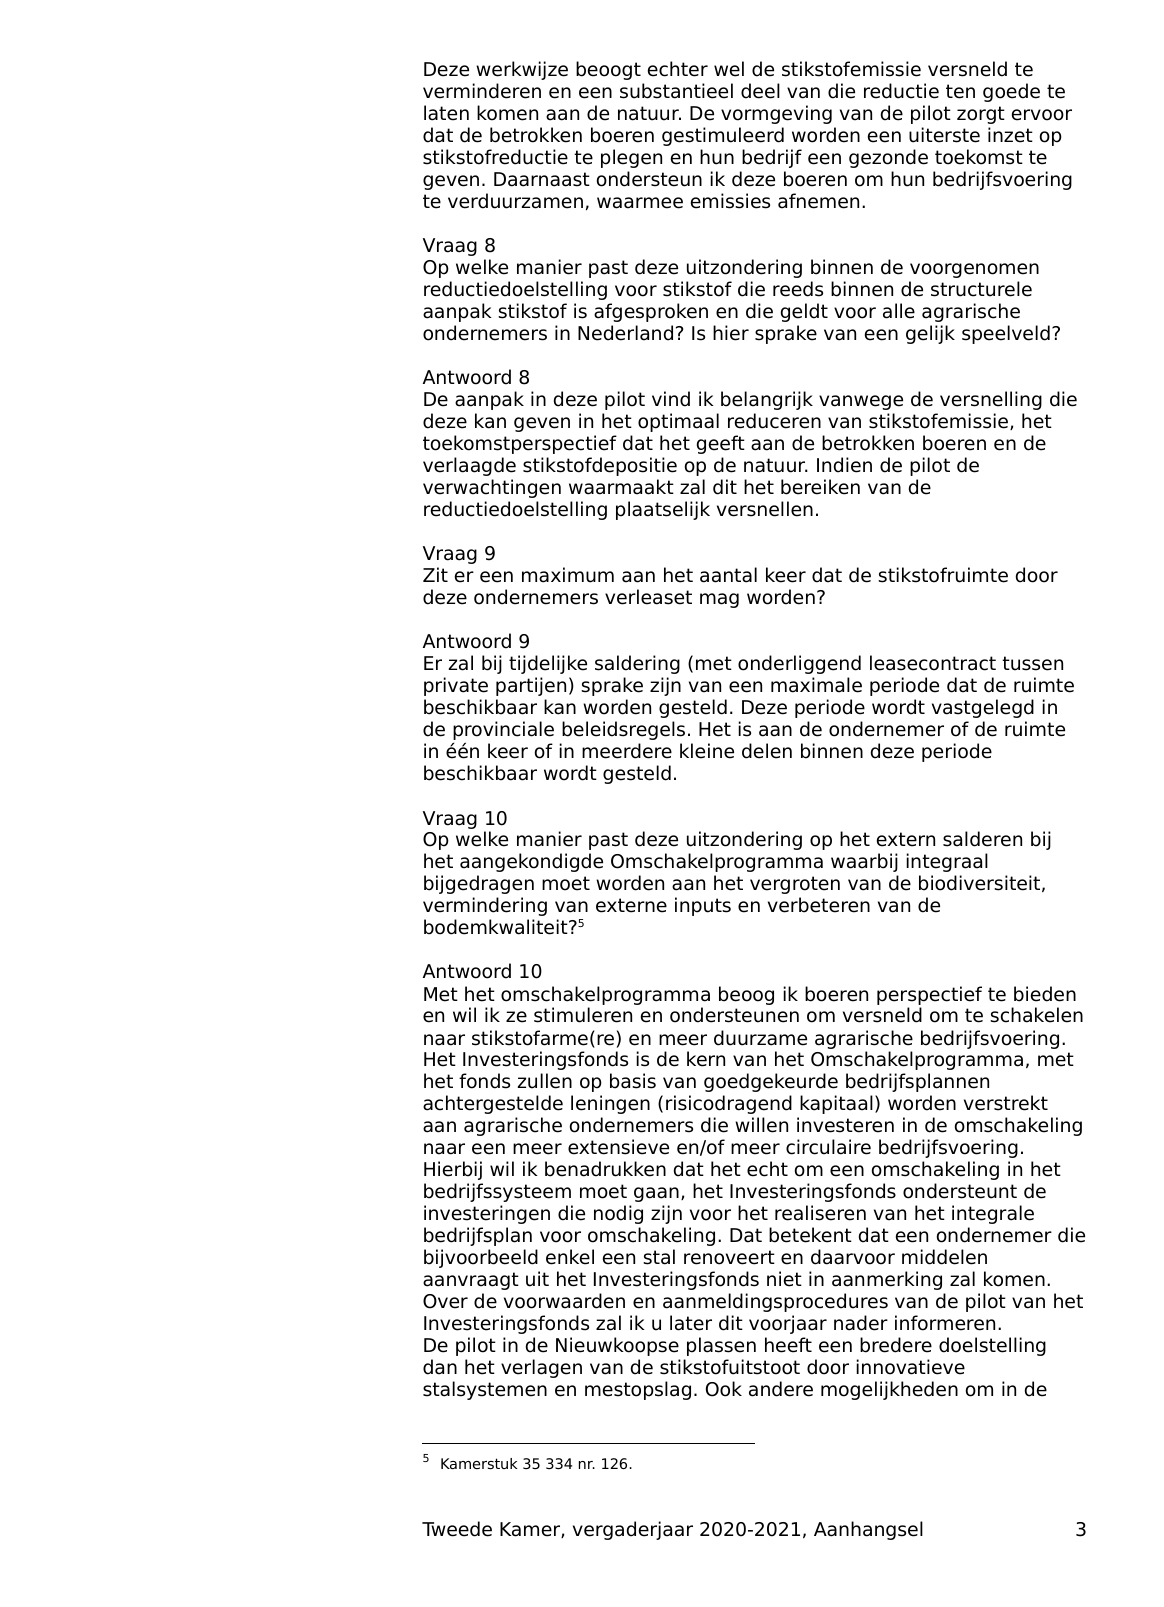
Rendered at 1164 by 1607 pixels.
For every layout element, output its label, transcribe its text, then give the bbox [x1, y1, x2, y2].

text Met het omschakelprogramma beoog ik boeren perspectief te bieden en wil ik ze stimuleren en ondersteunen om versneld om te schakelen naar stikstofarme(re) en meer duurzame agrarische bedrijfsvoering. [422, 983, 1087, 1049]
text Deze werkwijze beoogt echter wel de stikstofemissie versneld te verminderen en een substantieel deel van die reductie ten goede te laten komen aan de natuur. De vormgeving van de pilot zorgt ervoor dat de betrokken boeren gestimuleerd worden een uiterste inzet op stikstofreductie te plegen en hun bedrijf een gezonde toekomst te geven. Daarnaast ondersteun ik deze boeren om hun bedrijfsvoering te verduurzamen, waarmee emissies afnemen. [422, 59, 1087, 213]
text De aanpak in deze pilot vind ik belangrijk vanwege de versnelling die deze kan geven in het optimaal reduceren van stikstofemissie, het toekomstperspectief dat het geeft aan de betrokken boeren en de verlaagde stikstofdepositie op de natuur. Indien de pilot de verwachtingen waarmaakt zal dit het bereiken van de reductiedoelstelling plaatselijk versnellen. [422, 389, 1087, 521]
text Antwoord 8 [422, 367, 1087, 389]
text De pilot in de Nieuwkoopse plassen heeft een bredere doelstelling dan het verlagen van de stikstofuitstoot door innovatieve stalsystemen en mestopslag. Ook andere mogelijkheden om in de [422, 1335, 1087, 1401]
text Zit er een maximum aan het aantal keer dat de stikstofruimte door deze ondernemers verleaset mag worden? [422, 565, 1087, 609]
text Kamerstuk 35 334 nr. 126. [422, 1452, 1087, 1474]
text Het Investeringsfonds is de kern van het Omschakelprogramma, met het fonds zullen op basis van goedgekeurde bedrijfsplannen achtergestelde leningen (risicodragend kapitaal) worden verstrekt aan agrarische ondernemers die willen investeren in de omschakeling naar een meer extensieve en/of meer circulaire bedrijfsvoering. Hierbij wil ik benadrukken dat het echt om een omschakeling in het bedrijfssysteem moet gaan, het Investeringsfonds ondersteunt de investeringen die nodig zijn voor het realiseren van het integrale bedrijfsplan voor omschakeling. Dat betekent dat een ondernemer die bijvoorbeeld enkel een stal renoveert en daarvoor middelen aanvraagt uit het Investeringsfonds niet in aanmerking zal komen. Over de voorwaarden en aanmeldingsprocedures van de pilot van het Investeringsfonds zal ik u later dit voorjaar nader informeren. [422, 1049, 1087, 1335]
text Antwoord 9 [422, 631, 1087, 653]
text Er zal bij tijdelijke saldering (met onderliggend leasecontract tussen private partijen) sprake zijn van een maximale periode dat de ruimte beschikbaar kan worden gesteld. Deze periode wordt vastgelegd in de provinciale beleidsregels. Het is aan de ondernemer of de ruimte in één keer of in meerdere kleine delen binnen deze periode beschikbaar wordt gesteld. [422, 653, 1087, 785]
text Vraag 8 [422, 235, 1087, 257]
text Vraag 10 [422, 807, 1087, 829]
text Op welke manier past deze uitzondering binnen de voorgenomen reductiedoelstelling voor stikstof die reeds binnen de structurele aanpak stikstof is afgesproken en die geldt voor alle agrarische ondernemers in Nederland? Is hier sprake van een gelijk speelveld? [422, 257, 1087, 345]
text Antwoord 10 [422, 961, 1087, 983]
text Vraag 9 [422, 543, 1087, 565]
text Op welke manier past deze uitzondering op het extern salderen bij het aangekondigde Omschakelprogramma waarbij integraal bijgedragen moet worden aan het vergroten van de biodiversiteit, vermindering van externe inputs en verbeteren van de bodemkwaliteit? [422, 829, 1087, 939]
